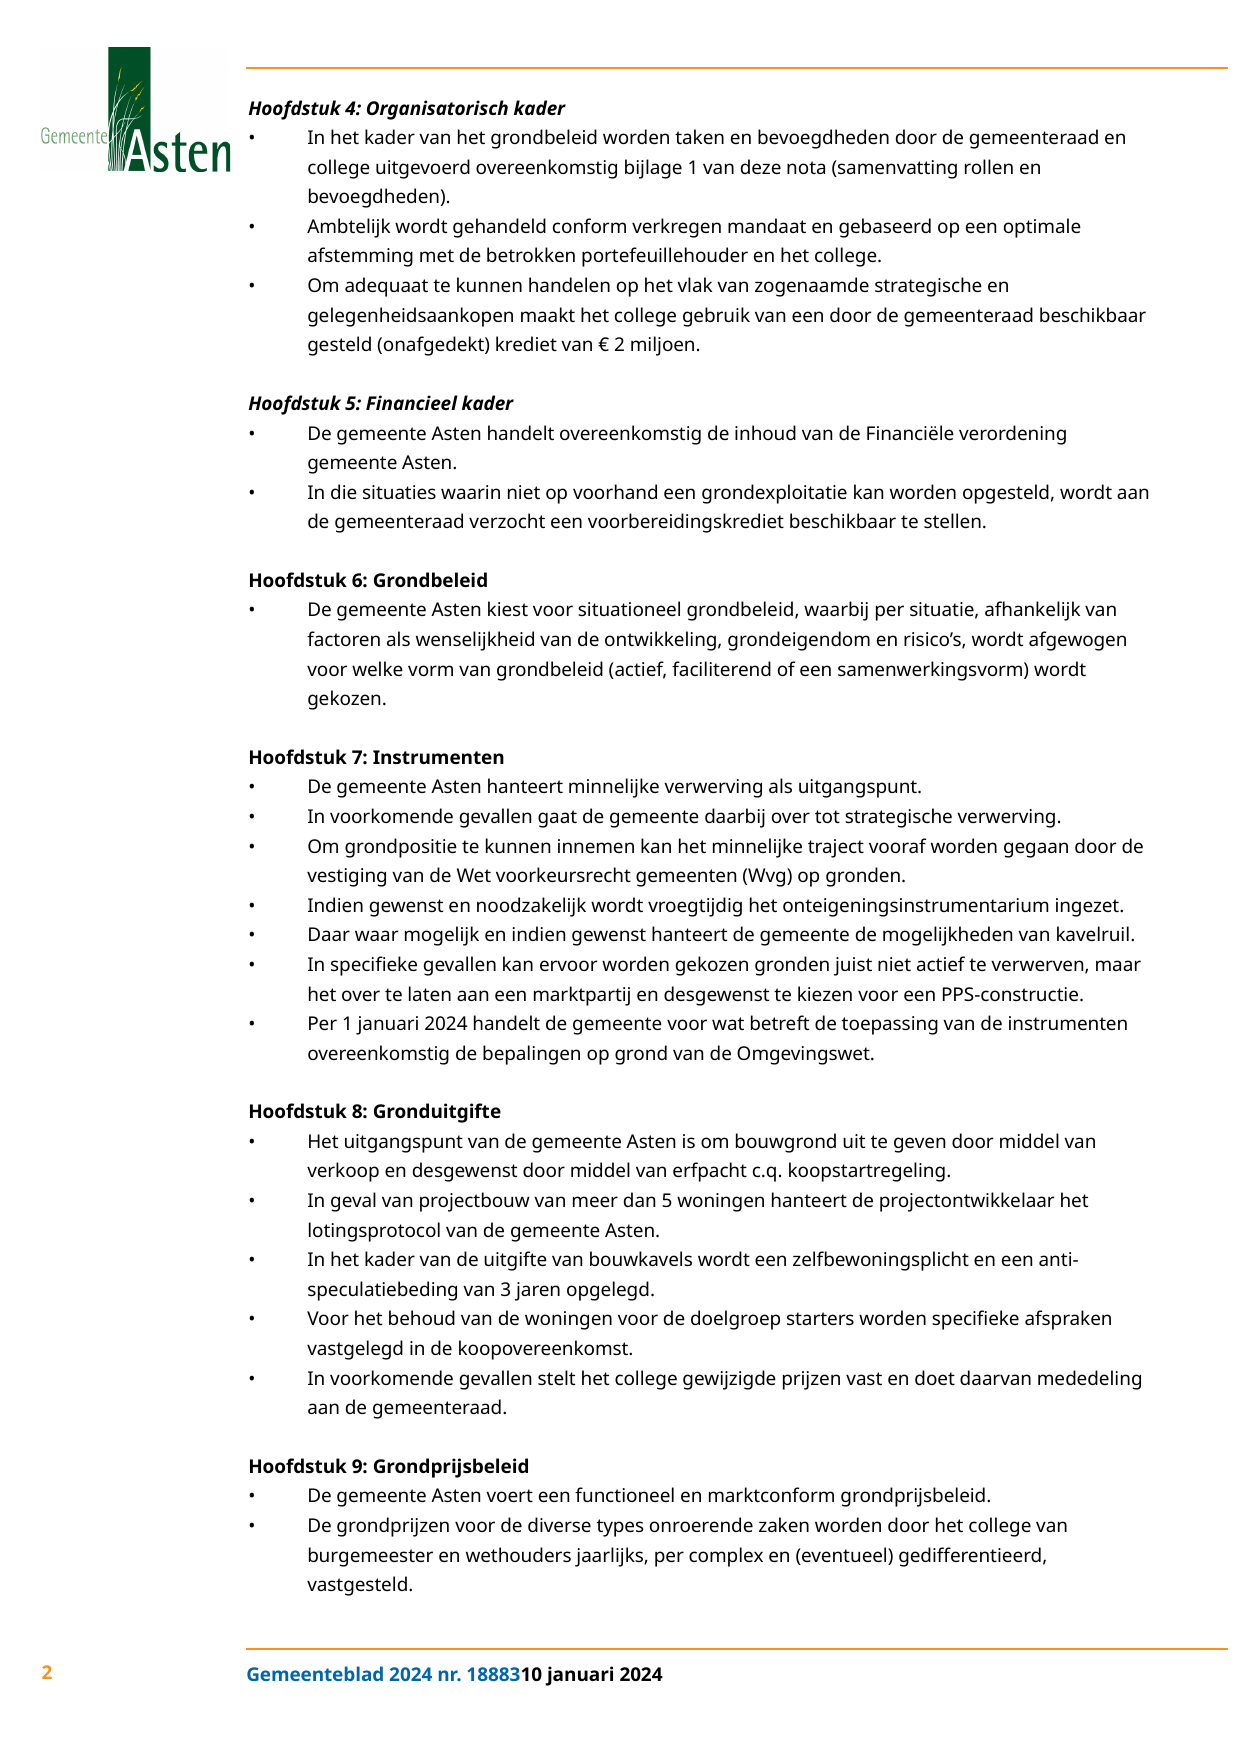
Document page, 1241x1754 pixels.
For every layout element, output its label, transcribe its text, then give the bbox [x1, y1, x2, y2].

table_header Hoofdstuk 8: Gronduitgifte Het uitgangspunt van de gemeente Asten is om bouwgrond uit te geven door middel van verkoop en desgewenst door middel van erfpacht c.q. koopstartregeling. In geval van projectbouw van meer dan 5 woningen hanteert de projectontwikkelaar het lotingsprotocol van de gemeente Asten. In het kader van de uitgifte van bouwkavels wordt een zelfbewoningsplicht en een anti-speculatiebeding van 3 jaren opgelegd. Voor het behoud van de woningen voor de doelgroep starters worden specifieke afspraken vastgelegd in de koopovereenkomst. In voorkomende gevallen stelt het college gewijzigde prijzen vast en doet daarvan mededeling aan de gemeenteraad. [248, 1099, 1152, 1420]
table_header Hoofdstuk 7: Instrumenten De gemeente Asten hanteert minnelijke verwerving als uitgangspunt. In voorkomende gevallen gaat de gemeente daarbij over tot strategische verwerving. Om grondpositie te kunnen innemen kan het minnelijke traject vooraf worden gegaan door de vestiging van de Wet voorkeursrecht gemeenten (Wvg) op gronden. Indien gewenst en noodzakelijk wordt vroegtijdig het onteigeningsinstrumentarium ingezet. Daar waar mogelijk en indien gewenst hanteert de gemeente de mogelijkheden van kavelruil. In specifieke gevallen kan ervoor worden gekozen gronden juist niet actief te verwerven, maar het over te laten aan een marktpartij en desgewenst te kiezen voor een PPS-constructie. Per 1 januari 2024 handelt de gemeente voor wat betreft de toepassing van de instrumenten overeenkomstig de bepalingen op grond van de Omgevingswet. [248, 744, 1152, 1066]
table_header Hoofdstuk 9: Grondprijsbeleid De gemeente Asten voert een functioneel en marktconform grondprijsbeleid. De grondprijzen voor de diverse types onroerende zaken worden door het college van burgemeester en wethouders jaarlijks, per complex en (eventueel) gedifferentieerd, vastgesteld. [248, 1453, 1152, 1597]
picture [41, 47, 231, 172]
table_header Hoofdstuk 5: Financieel kader De gemeente Asten handelt overeenkomstig de inhoud van de Financiële verordening gemeente Asten. In die situaties waarin niet op voorhand een grondexploitatie kan worden opgesteld, wordt aan de gemeenteraad verzocht een voorbereidingskrediet beschikbaar te stellen. [248, 390, 1152, 534]
table_header Hoofdstuk 4: Organisatorisch kader In het kader van het grondbeleid worden taken en bevoegdheden door de gemeenteraad en college uitgevoerd overeenkomstig bijlage 1 van deze nota (samenvatting rollen en bevoegdheden). Ambtelijk wordt gehandeld conform verkregen mandaat en gebaseerd op een optimale afstemming met de betrokken portefeuillehouder en het college. Om adequaat te kunnen handelen op het vlak van zogenaamde strategische en gelegenheidsaankopen maakt het college gebruik van een door de gemeenteraad beschikbaar gesteld (onafgedekt) krediet van € 2 miljoen. [248, 95, 1152, 357]
table_header Hoofdstuk 6: Grondbeleid De gemeente Asten kiest voor situationeel grondbeleid, waarbij per situatie, afhankelijk van factoren als wenselijkheid van de ontwikkeling, grondeigendom en risico’s, wordt afgewogen voor welke vorm van grondbeleid (actief, faciliterend of een samenwerkingsvorm) wordt gekozen. [248, 567, 1152, 711]
